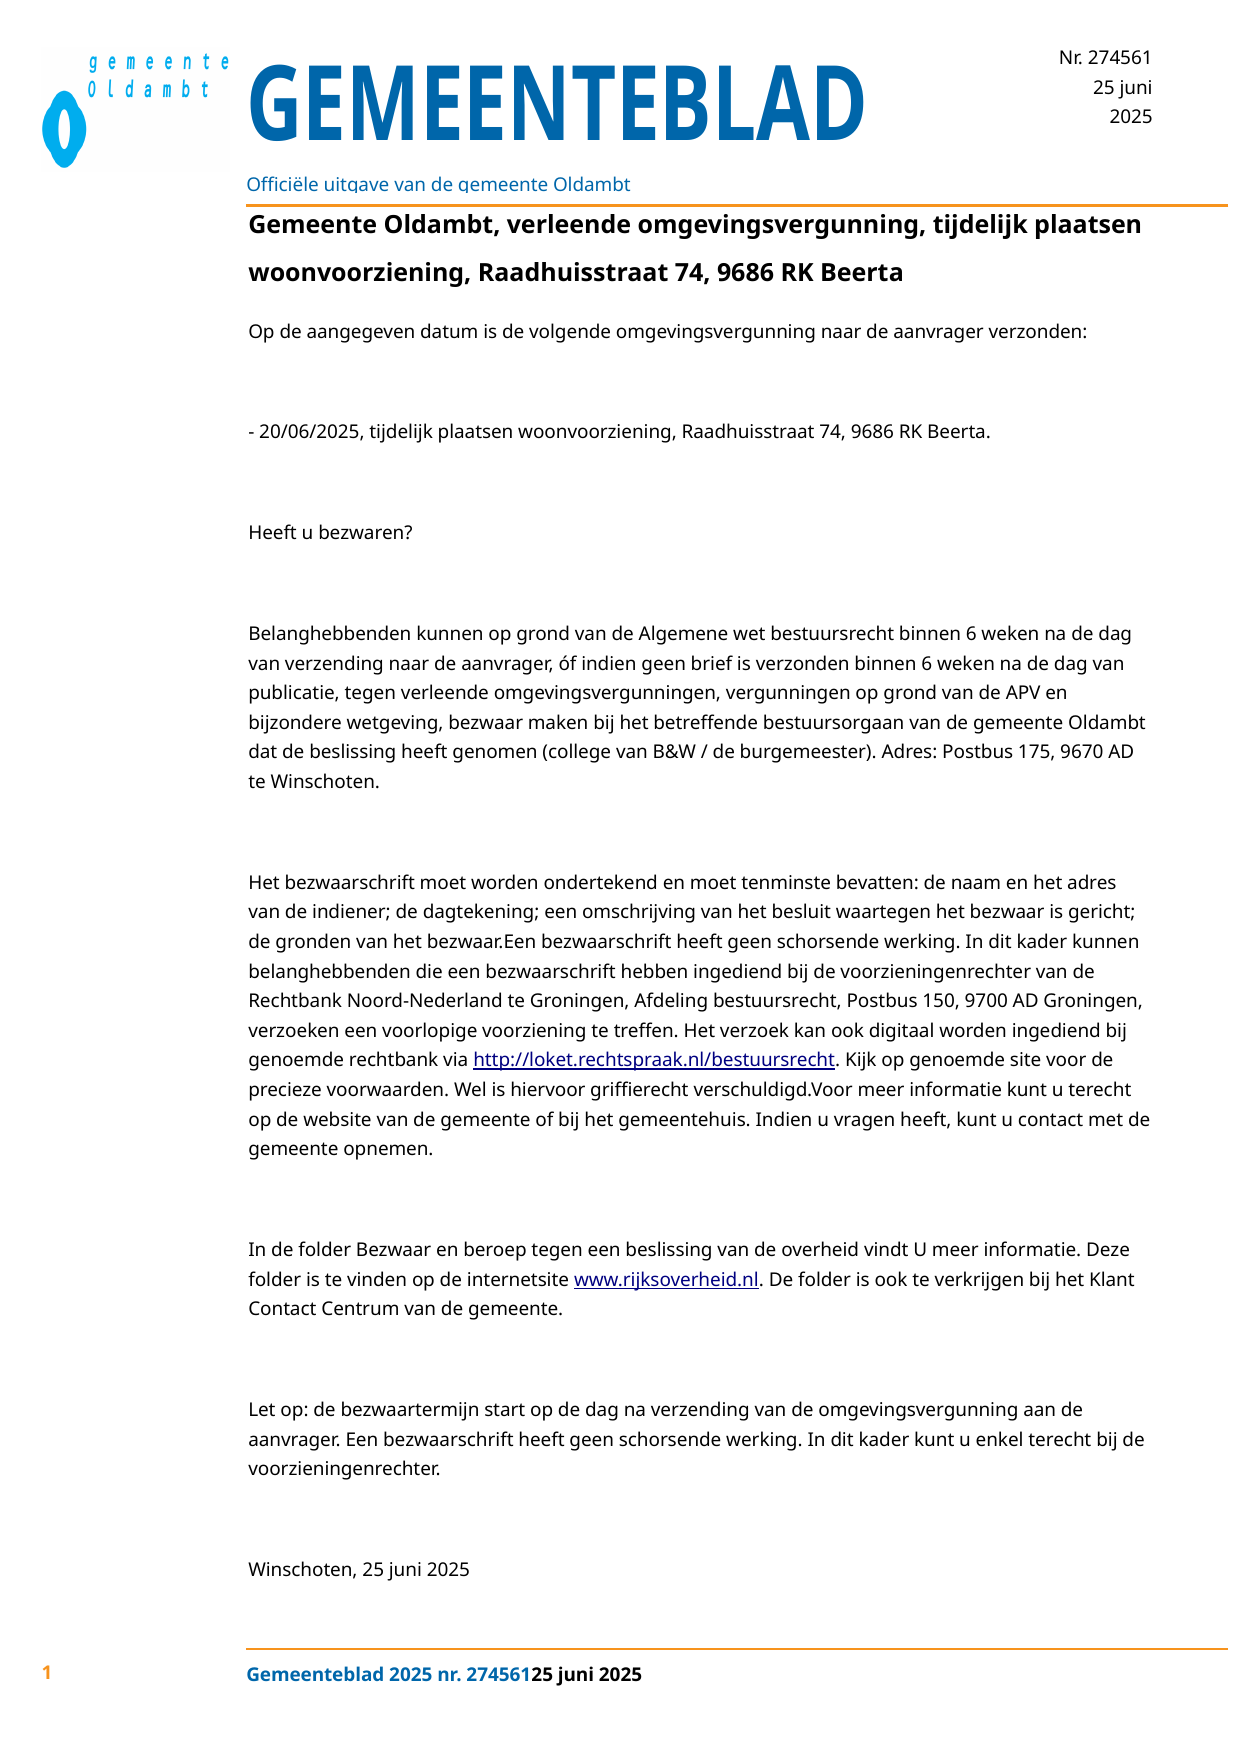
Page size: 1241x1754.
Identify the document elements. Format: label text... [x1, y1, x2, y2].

text Belanghebbenden kunnen op grond van de Algemene wet bestuursrecht binnen 6 weken na de dag van verzending naar de aanvrager, óf indien geen brief is verzonden binnen 6 weken na de dag van publicatie, tegen verleende omgevingsvergunningen, vergunningen op grond van de APV en bijzondere wetgeving, bezwaar maken bij het betreffende bestuursorgaan van de gemeente Oldambt dat de beslissing heeft genomen (college van B&W / de burgemeester). Adres: Postbus 175, 9670 AD te Winschoten. [248, 620, 1152, 794]
text Let op: de bezwaartermijn start op de dag na verzending van de omgevingsvergunning aan de aanvrager. Een bezwaarschrift heeft geen schorsende werking. In dit kader kunt u enkel terecht bij de voorzieningenrechter. [248, 1396, 1152, 1481]
picture [41, 47, 231, 172]
text Op de aangegeven datum is de volgende omgevingsvergunning naar de aanvrager verzonden: [248, 318, 1152, 344]
text Heeft u bezwaren? [248, 519, 1152, 545]
text - 20/06/2025, tijdelijk plaatsen woonvoorziening, Raadhuisstraat 74, 9686 RK Beerta. [248, 419, 1152, 444]
text Winschoten, 25 juni 2025 [248, 1556, 1152, 1582]
text Gemeente Oldambt, verleende omgevingsvergunning, tijdelijk plaatsen woonvoorziening, Raadhuisstraat 74, 9686 RK Beerta [248, 207, 1152, 288]
text In de folder Bezwaar en beroep tegen een beslissing van de overheid vindt U meer informatie. Deze folder is te vinden op de internetsite www.rijksoverheid.nl. De folder is ook te verkrijgen bij het Klant Contact Centrum van de gemeente. [248, 1236, 1152, 1321]
text Het bezwaarschrift moet worden ondertekend en moet tenminste bevatten: de naam en het adres van de indiener; de dagtekening; een omschrijving van het besluit waartegen het bezwaar is gericht; de gronden van het bezwaar.Een bezwaarschrift heeft geen schorsende werking. In dit kader kunnen belanghebbenden die een bezwaarschrift hebben ingediend bij de voorzieningenrechter van de Rechtbank Noord-Nederland te Groningen, Afdeling bestuursrecht, Postbus 150, 9700 AD Groningen, verzoeken een voorlopige voorziening te treffen. Het verzoek kan ook digitaal worden ingediend bij genoemde rechtbank via http://loket.rechtspraak.nl/bestuursrecht. Kijk op genoemde site voor de precieze voorwaarden. Wel is hiervoor griffierecht verschuldigd.Voor meer informatie kunt u terecht op de website van de gemeente of bij het gemeentehuis. Indien u vragen heeft, kunt u contact met de gemeente opnemen. [248, 869, 1152, 1161]
